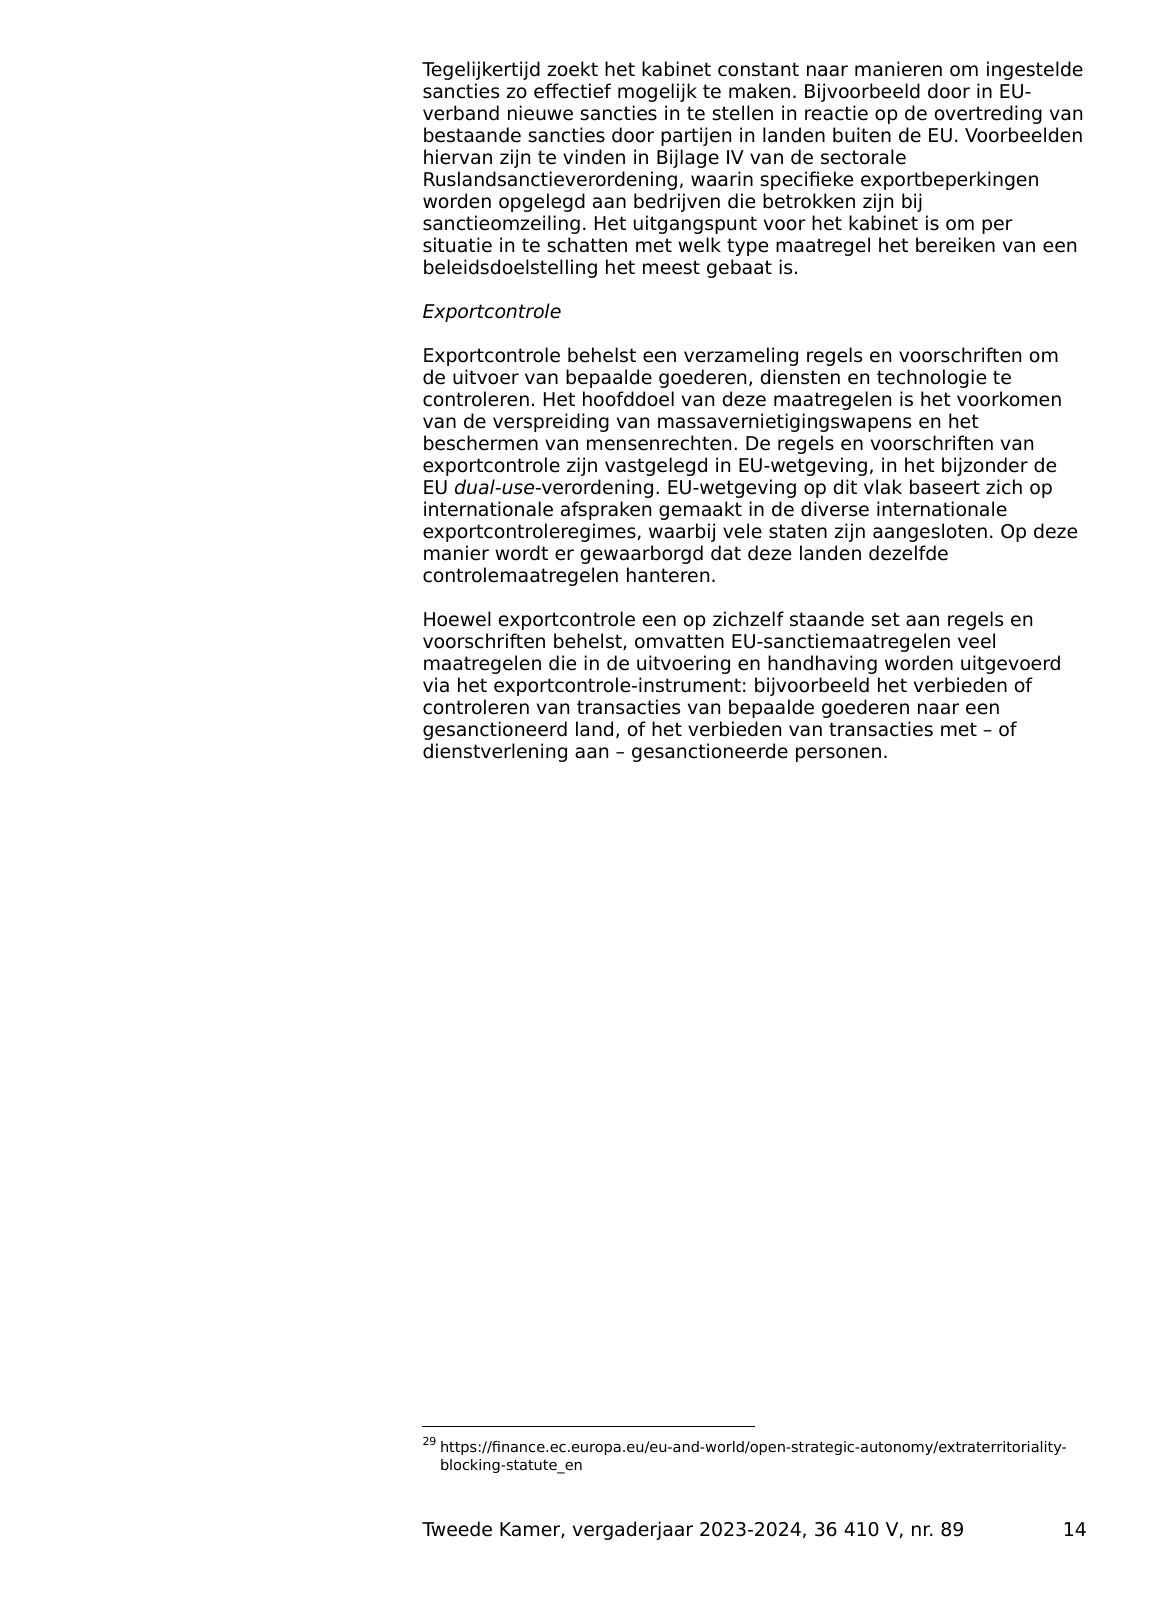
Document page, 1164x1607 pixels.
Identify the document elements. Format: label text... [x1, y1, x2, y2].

subtitle Exportcontrole [422, 301, 1087, 323]
text Exportcontrole behelst een verzameling regels en voorschriften om de uitvoer van bepaalde goederen, diensten en technologie te controleren. Het hoofddoel van deze maatregelen is het voorkomen van de verspreiding van massavernietigingswapens en het beschermen van mensenrechten. De regels en voorschriften van exportcontrole zijn vastgelegd in EU-wetgeving, in het bijzonder de EU dual-use-verordening. EU-wetgeving op dit vlak baseert zich op internationale afspraken gemaakt in de diverse internationale exportcontroleregimes, waarbij vele staten zijn aangesloten. Op deze manier wordt er gewaarborgd dat deze landen dezelfde controlemaatregelen hanteren. [422, 345, 1087, 587]
text Tegelijkertijd zoekt het kabinet constant naar manieren om ingestelde sancties zo effectief mogelijk te maken. Bijvoorbeeld door in EU-verband nieuwe sancties in te stellen in reactie op de overtreding van bestaande sancties door partijen in landen buiten de EU. Voorbeelden hiervan zijn te vinden in Bijlage IV van de sectorale Ruslandsanctieverordening, waarin specifieke exportbeperkingen worden opgelegd aan bedrijven die betrokken zijn bij sanctieomzeiling. Het uitgangspunt voor het kabinet is om per situatie in te schatten met welk type maatregel het bereiken van een beleidsdoelstelling het meest gebaat is. [422, 59, 1087, 279]
text Hoewel exportcontrole een op zichzelf staande set aan regels en voorschriften behelst, omvatten EU-sanctiemaatregelen veel maatregelen die in de uitvoering en handhaving worden uitgevoerd via het exportcontrole-instrument: bijvoorbeeld het verbieden of controleren van transacties van bepaalde goederen naar een gesanctioneerd land, of het verbieden van transacties met – of dienstverlening aan – gesanctioneerde personen. [422, 609, 1087, 763]
text https://finance.ec.europa.eu/eu-and-world/open-strategic-autonomy/extraterritoriality-blocking-statute_en [422, 1435, 1087, 1474]
